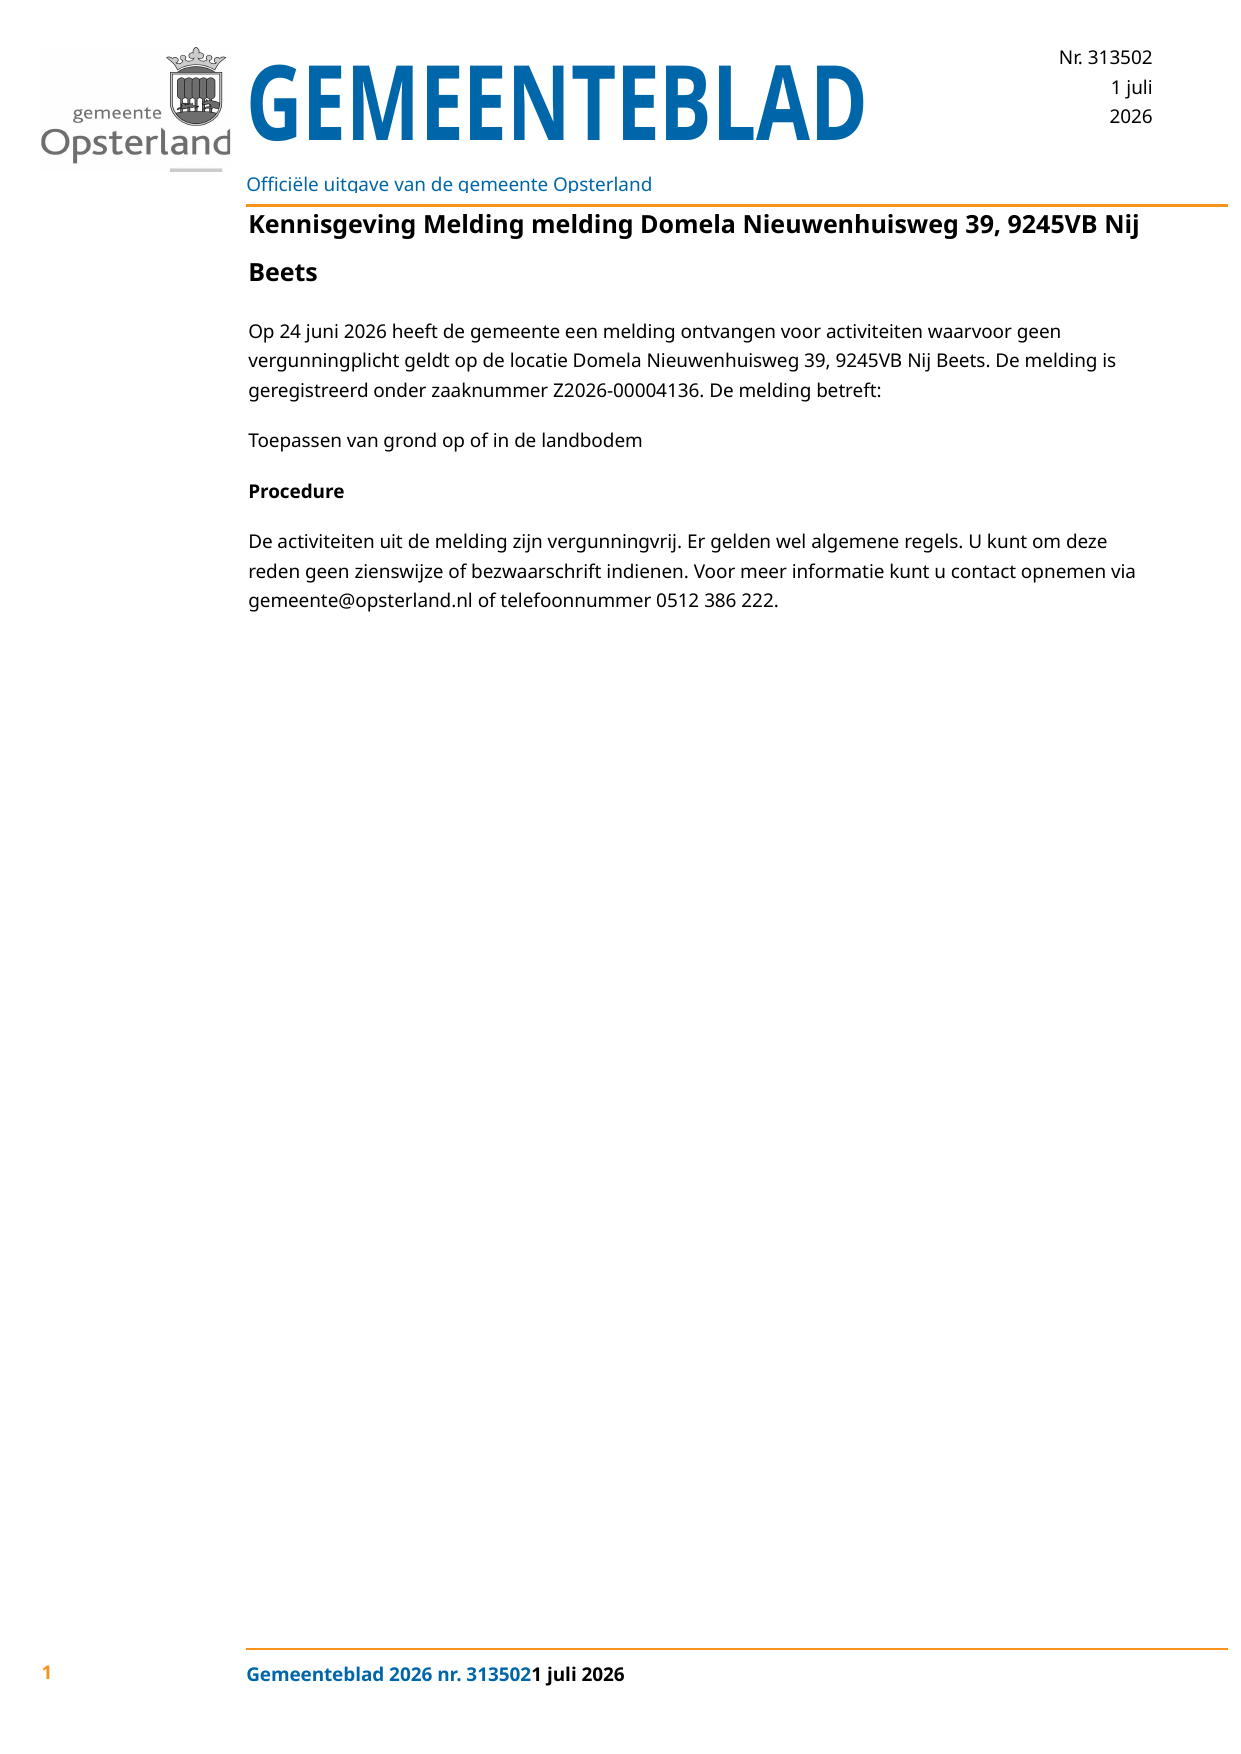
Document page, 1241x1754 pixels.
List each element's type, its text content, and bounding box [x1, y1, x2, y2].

text De activiteiten uit de melding zijn vergunningvrij. Er gelden wel algemene regels. U kunt om deze reden geen zienswijze of bezwaarschrift indienen. Voor meer informatie kunt u contact opnemen via gemeente@opsterland.nl of telefoonnummer 0512 386 222. [248, 528, 1152, 613]
text Procedure [248, 478, 1152, 504]
text Toepassen van grond op of in de landbodem [248, 427, 1152, 453]
text Kennisgeving Melding melding Domela Nieuwenhuisweg 39, 9245VB Nij Beets [248, 207, 1152, 288]
picture [41, 47, 231, 172]
text Op 24 juni 2026 heeft de gemeente een melding ontvangen voor activiteiten waarvoor geen vergunningplicht geldt op de locatie Domela Nieuwenhuisweg 39, 9245VB Nij Beets. De melding is geregistreerd onder zaaknummer Z2026-00004136. De melding betreft: [248, 318, 1152, 403]
